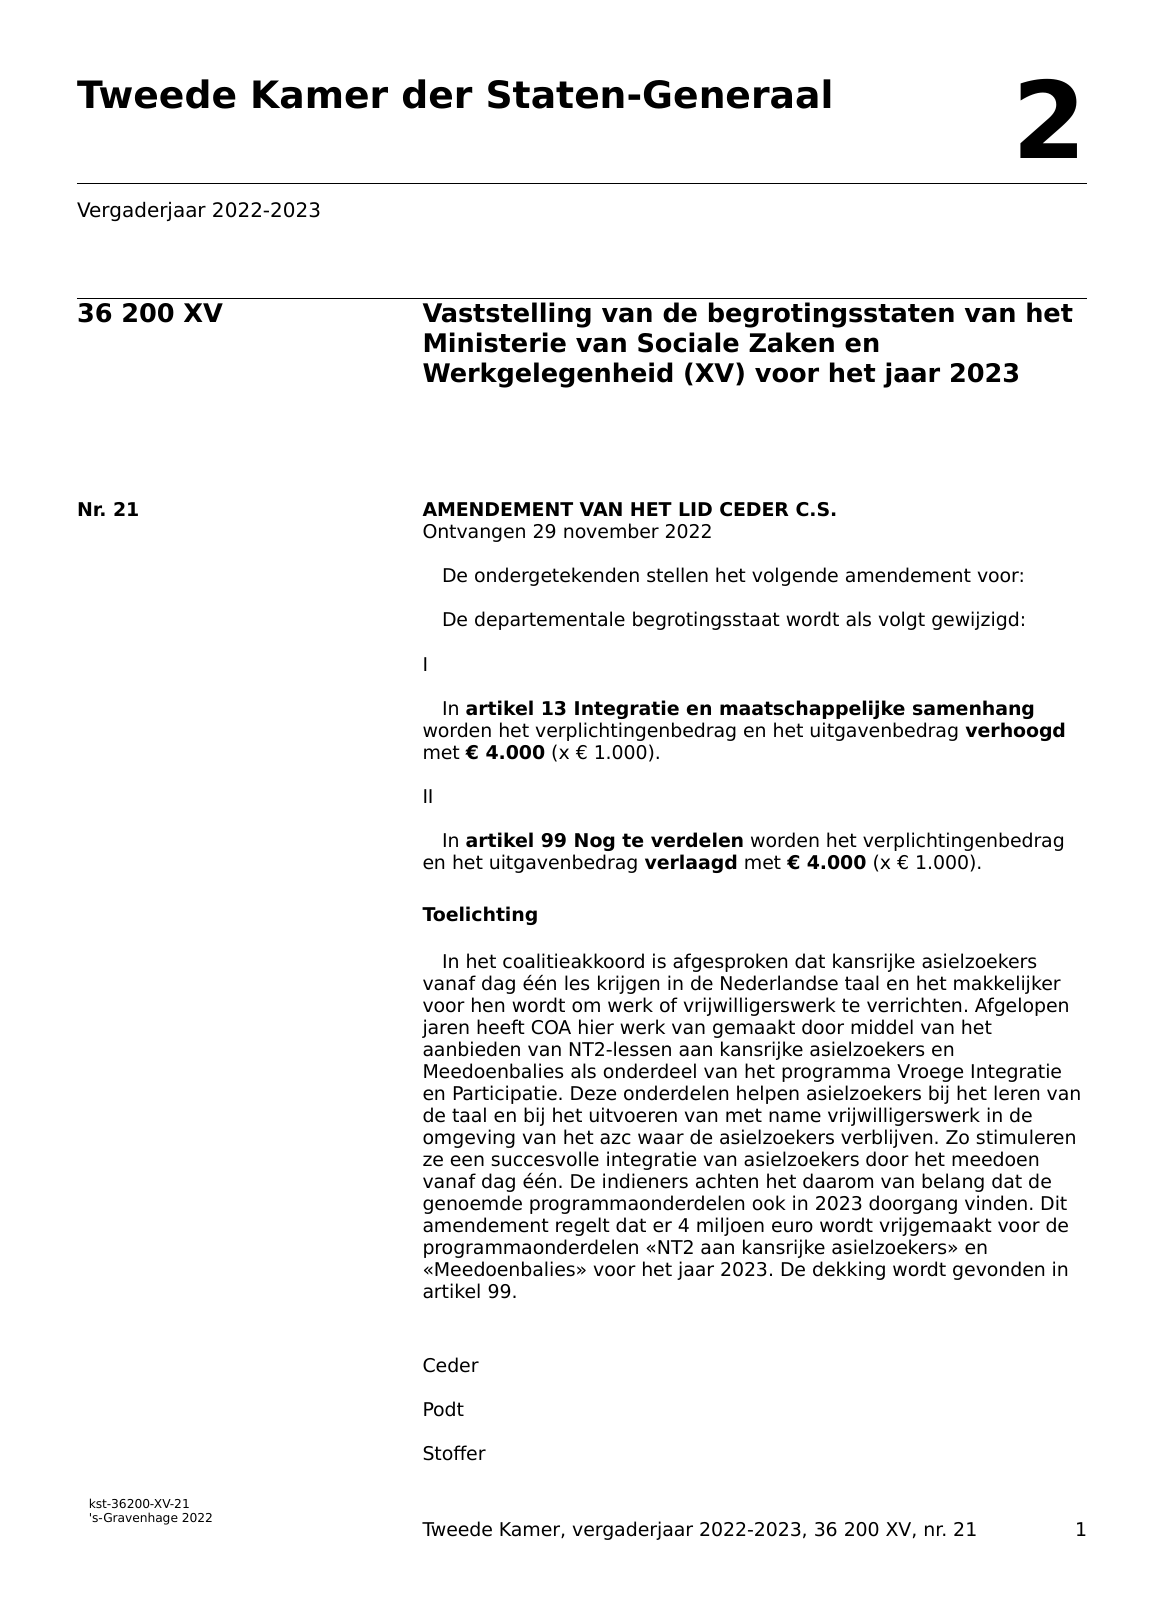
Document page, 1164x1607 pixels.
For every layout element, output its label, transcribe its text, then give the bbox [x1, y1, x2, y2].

text In het coalitieakkoord is afgesproken dat kansrijke asielzoekers vanaf dag één les krijgen in de Nederlandse taal en het makkelijker voor hen wordt om werk of vrijwilligerswerk te verrichten. Afgelopen jaren heeft COA hier werk van gemaakt door middel van het aanbieden van NT2-lessen aan kansrijke asielzoekers en Meedoenbalies als onderdeel van het programma Vroege Integratie en Participatie. Deze onderdelen helpen asielzoekers bij het leren van de taal en bij het uitvoeren van met name vrijwilligerswerk in de omgeving van het azc waar de asielzoekers verblijven. Zo stimuleren ze een succesvolle integratie van asielzoekers door het meedoen vanaf dag één. De indieners achten het daarom van belang dat de genoemde programmaonderdelen ook in 2023 doorgang vinden. Dit amendement regelt dat er 4 miljoen euro wordt vrijgemaakt voor de programmaonderdelen «NT2 aan kansrijke asielzoekers» en «Meedoenbalies» voor het jaar 2023. De dekking wordt gevonden in artikel 99. [422, 951, 1087, 1303]
table_header 2 [886, 59, 1087, 183]
text I [422, 653, 1087, 676]
text De departementale begrotingsstaat wordt als volgt gewijzigd: [422, 609, 1087, 631]
subtitle Nr. 21 AMENDEMENT VAN HET LID CEDER C.S. [77, 499, 1087, 521]
text kst-36200-XV-21 [88, 1497, 323, 1511]
subtitle 36 200 XV Vaststelling van de begrotingsstaten van het Ministerie van Sociale Zaken en Werkgelegenheid (XV) voor het jaar 2023 [77, 299, 1087, 388]
text De ondergetekenden stellen het volgende amendement voor: [422, 565, 1087, 587]
table_header Tweede Kamer der Staten-Generaal [77, 59, 886, 183]
subtitle Toelichting [422, 904, 1087, 926]
text In artikel 13 Integratie en maatschappelijke samenhang worden het verplichtingenbedrag en het uitgavenbedrag verhoogd met € 4.000 (x € 1.000). [422, 698, 1087, 764]
text Ontvangen 29 november 2022 [422, 521, 1087, 543]
text II [422, 786, 1087, 808]
text In artikel 99 Nog te verdelen worden het verplichtingenbedrag en het uitgavenbedrag verlaagd met € 4.000 (x € 1.000). [422, 830, 1087, 874]
table_cell Vergaderjaar 2022-2023 [77, 184, 1087, 298]
text Ceder Podt Stoffer [422, 1333, 1087, 1464]
text 's-Gravenhage 2022 [88, 1511, 323, 1525]
